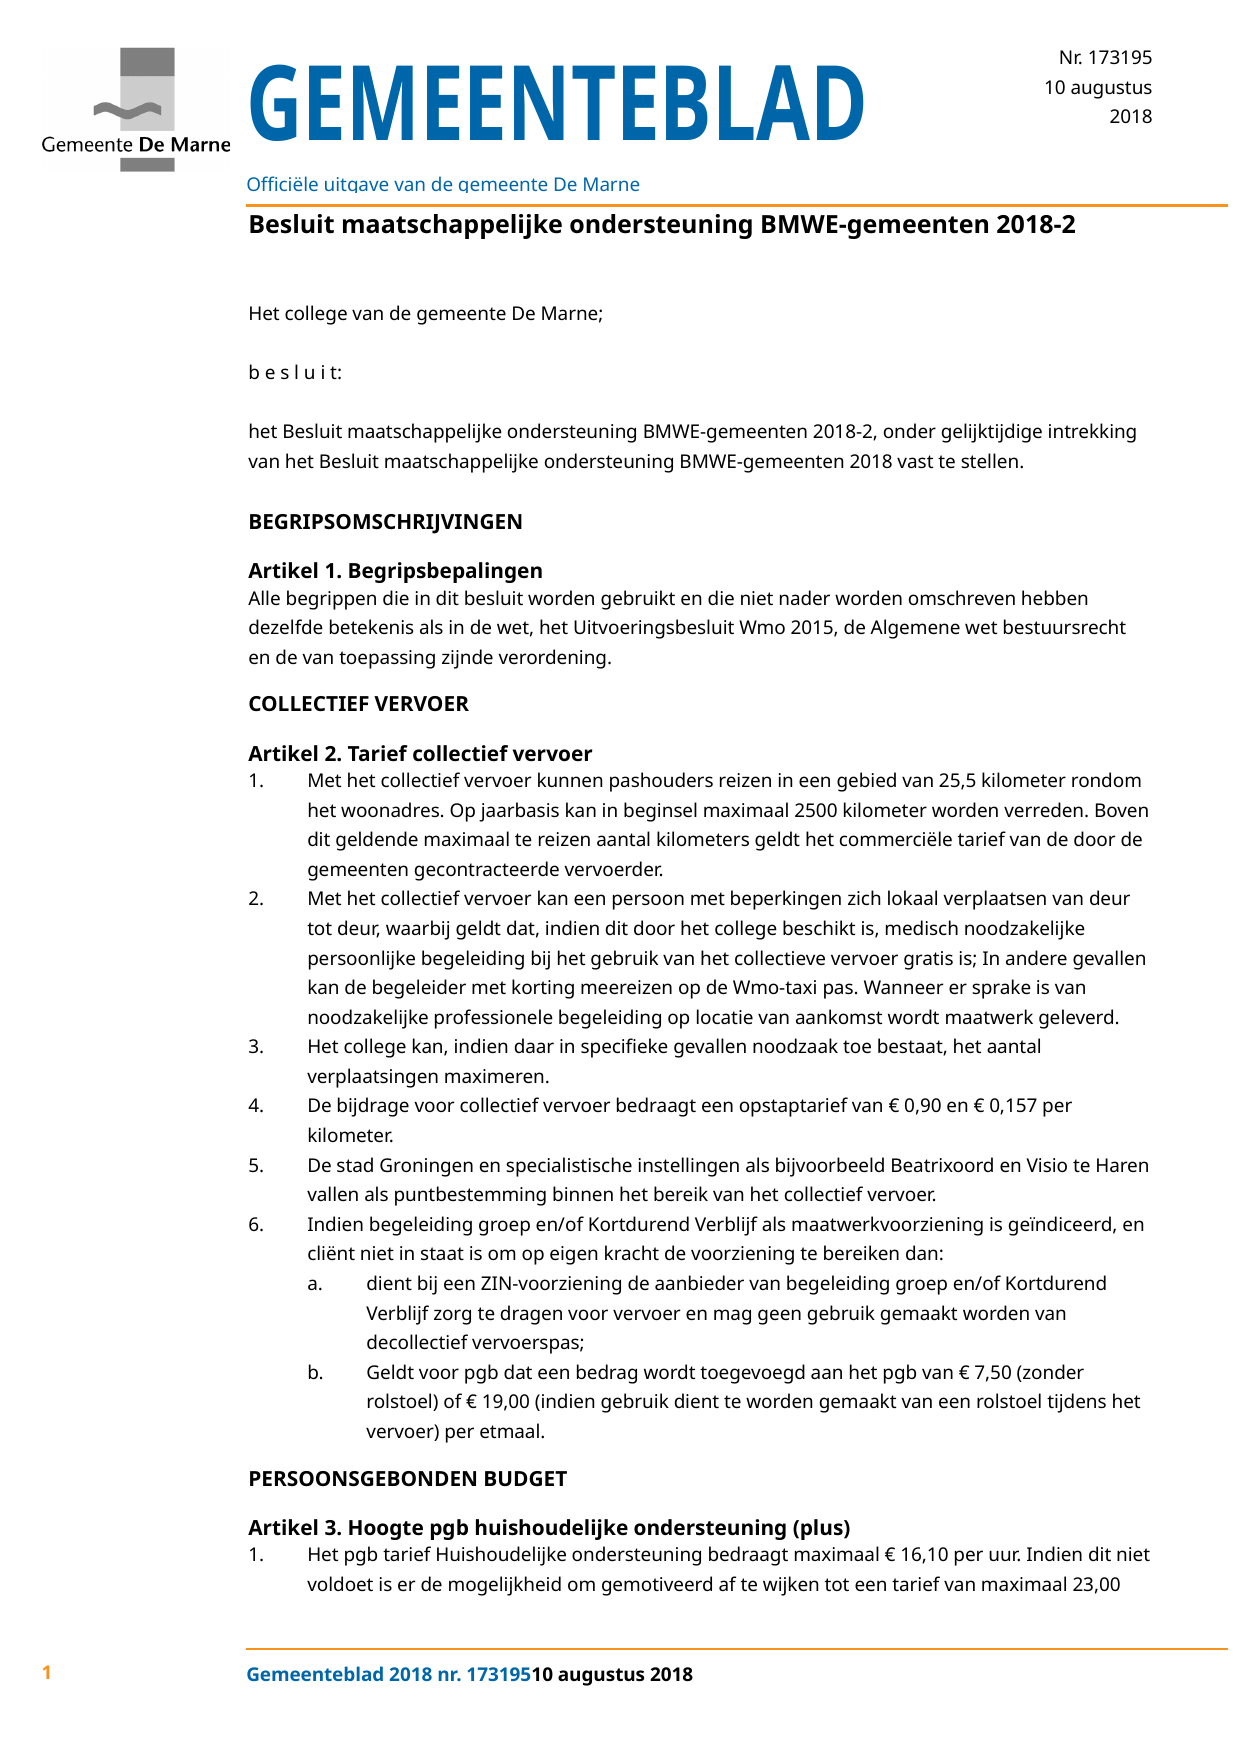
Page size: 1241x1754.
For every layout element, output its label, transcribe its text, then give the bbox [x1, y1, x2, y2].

list Indien begeleiding groep en/of Kortdurend Verblijf als maatwerkvoorziening is geïndiceerd, en cliënt niet in staat is om op eigen kracht de voorziening te bereiken dan: [248, 1211, 1152, 1266]
list De stad Groningen en specialistische instellingen als bijvoorbeeld Beatrixoord en Visio te Haren vallen als puntbestemming binnen het bereik van het collectief vervoer. [248, 1152, 1152, 1207]
list Met het collectief vervoer kan een persoon met beperkingen zich lokaal verplaatsen van deur tot deur, waarbij geldt dat, indien dit door het college beschikt is, medisch noodzakelijke persoonlijke begeleiding bij het gebruik van het collectieve vervoer gratis is; In andere gevallen kan de begeleider met korting meereizen op de Wmo-taxi pas. Wanneer er sprake is van noodzakelijke professionele begeleiding op locatie van aankomst wordt maatwerk geleverd. [248, 886, 1152, 1029]
list Geldt voor pgb dat een bedrag wordt toegevoegd aan het pgb van € 7,50 (zonder rolstoel) of € 19,00 (indien gebruik dient te worden gemaakt van een rolstoel tijdens het vervoer) per etmaal. [307, 1359, 1152, 1444]
list Met het collectief vervoer kunnen pashouders reizen in een gebied van 25,5 kilometer rondom het woonadres. Op jaarbasis kan in beginsel maximaal 2500 kilometer worden verreden. Boven dit geldende maximaal te reizen aantal kilometers geldt het commerciële tarief van de door de gemeenten gecontracteerde vervoerder. [248, 767, 1152, 882]
list Het pgb tarief Huishoudelijke ondersteuning bedraagt maximaal € 16,10 per uur. Indien dit niet voldoet is er de mogelijkheid om gemotiveerd af te wijken tot een tarief van maximaal 23,00 [248, 1541, 1152, 1597]
text Artikel 1. Begripsbepalingen [248, 556, 1152, 585]
list De bijdrage voor collectief vervoer bedraagt een opstaptarief van € 0,90 en € 0,157 per kilometer. [248, 1093, 1152, 1148]
text Het college van de gemeente De Marne; [248, 300, 1152, 326]
list dient bij een ZIN-voorziening de aanbieder van begeleiding groep en/of Kortdurend Verblijf zorg te dragen voor vervoer en mag geen gebruik gemaakt worden van decollectief vervoerspas; [307, 1270, 1152, 1355]
text BEGRIPSOMSCHRIJVINGEN [248, 507, 1152, 535]
text het Besluit maatschappelijke ondersteuning BMWE-gemeenten 2018-2, onder gelijktijdige intrekking van het Besluit maatschappelijke ondersteuning BMWE-gemeenten 2018 vast te stellen. [248, 418, 1152, 473]
text Alle begrippen die in dit besluit worden gebruikt en die niet nader worden omschreven hebben dezelfde betekenis als in de wet, het Uitvoeringsbesluit Wmo 2015, de Algemene wet bestuursrecht en de van toepassing zijnde verordening. [248, 585, 1152, 669]
text Besluit maatschappelijke ondersteuning BMWE-gemeenten 2018-2 [248, 207, 1152, 241]
text Artikel 3. Hoogte pgb huishoudelijke ondersteuning (plus) [248, 1513, 1152, 1541]
text PERSOONSGEBONDEN BUDGET [248, 1464, 1152, 1492]
list Het college kan, indien daar in specifieke gevallen noodzaak toe bestaat, het aantal verplaatsingen maximeren. [248, 1033, 1152, 1089]
text COLLECTIEF VERVOER [248, 689, 1152, 718]
text b e s l u i t: [248, 359, 1152, 385]
picture [41, 47, 231, 172]
text Artikel 2. Tarief collectief vervoer [248, 739, 1152, 767]
